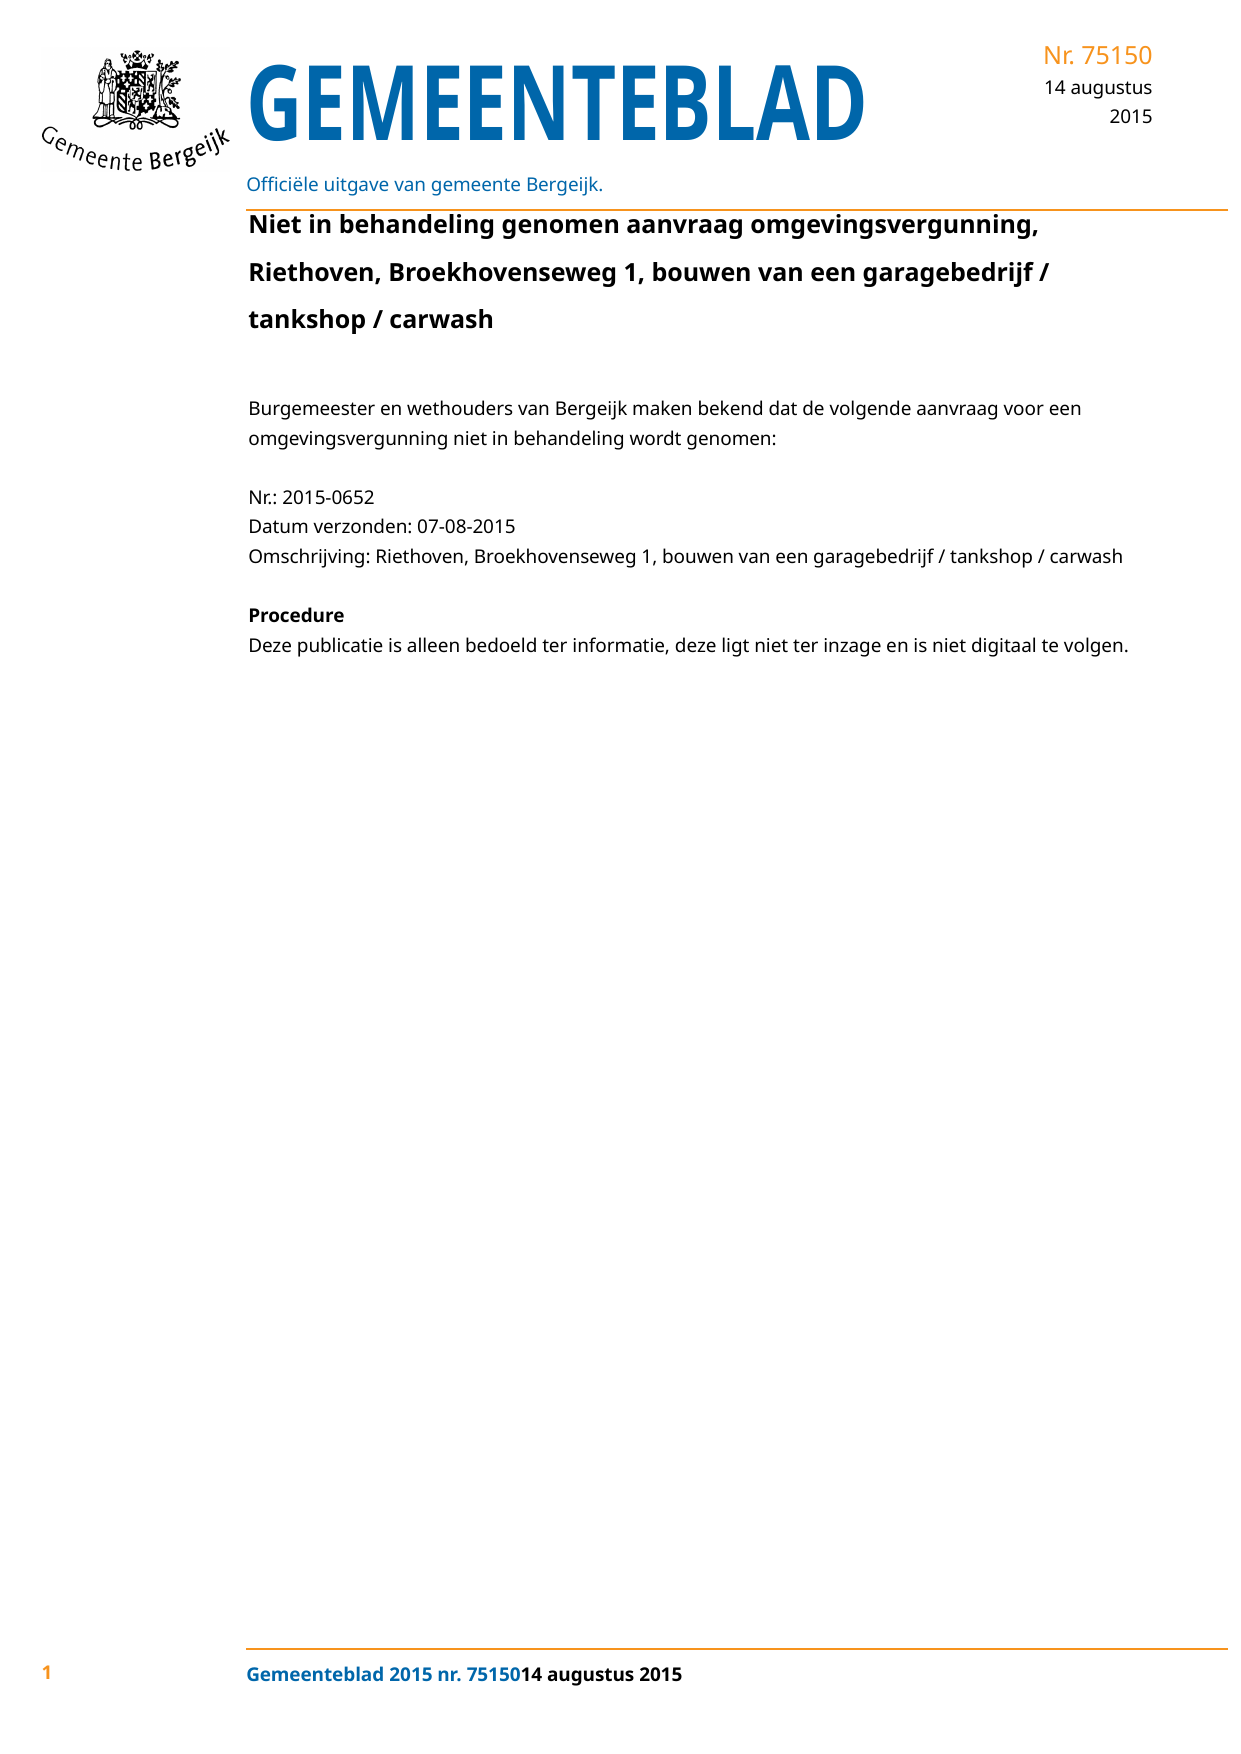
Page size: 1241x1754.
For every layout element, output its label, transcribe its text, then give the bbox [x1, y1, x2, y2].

text Burgemeester en wethouders van Bergeijk maken bekend dat de volgende aanvraag voor een omgevingsvergunning niet in behandeling wordt genomen: [248, 395, 1152, 450]
text Datum verzonden: 07-08-2015 [248, 513, 1152, 539]
picture [41, 47, 231, 172]
text Omschrijving: Riethoven, Broekhovenseweg 1, bouwen van een garagebedrijf / tankshop / carwash [248, 543, 1152, 569]
text Nr.: 2015-0652 [248, 484, 1152, 509]
text Deze publicatie is alleen bedoeld ter informatie, deze ligt niet ter inzage en is niet digitaal te volgen. [248, 632, 1152, 657]
text Niet in behandeling genomen aanvraag omgevingsvergunning, Riethoven, Broekhovenseweg 1, bouwen van een garagebedrijf / tankshop / carwash [248, 211, 1152, 336]
text Procedure [248, 602, 1152, 628]
